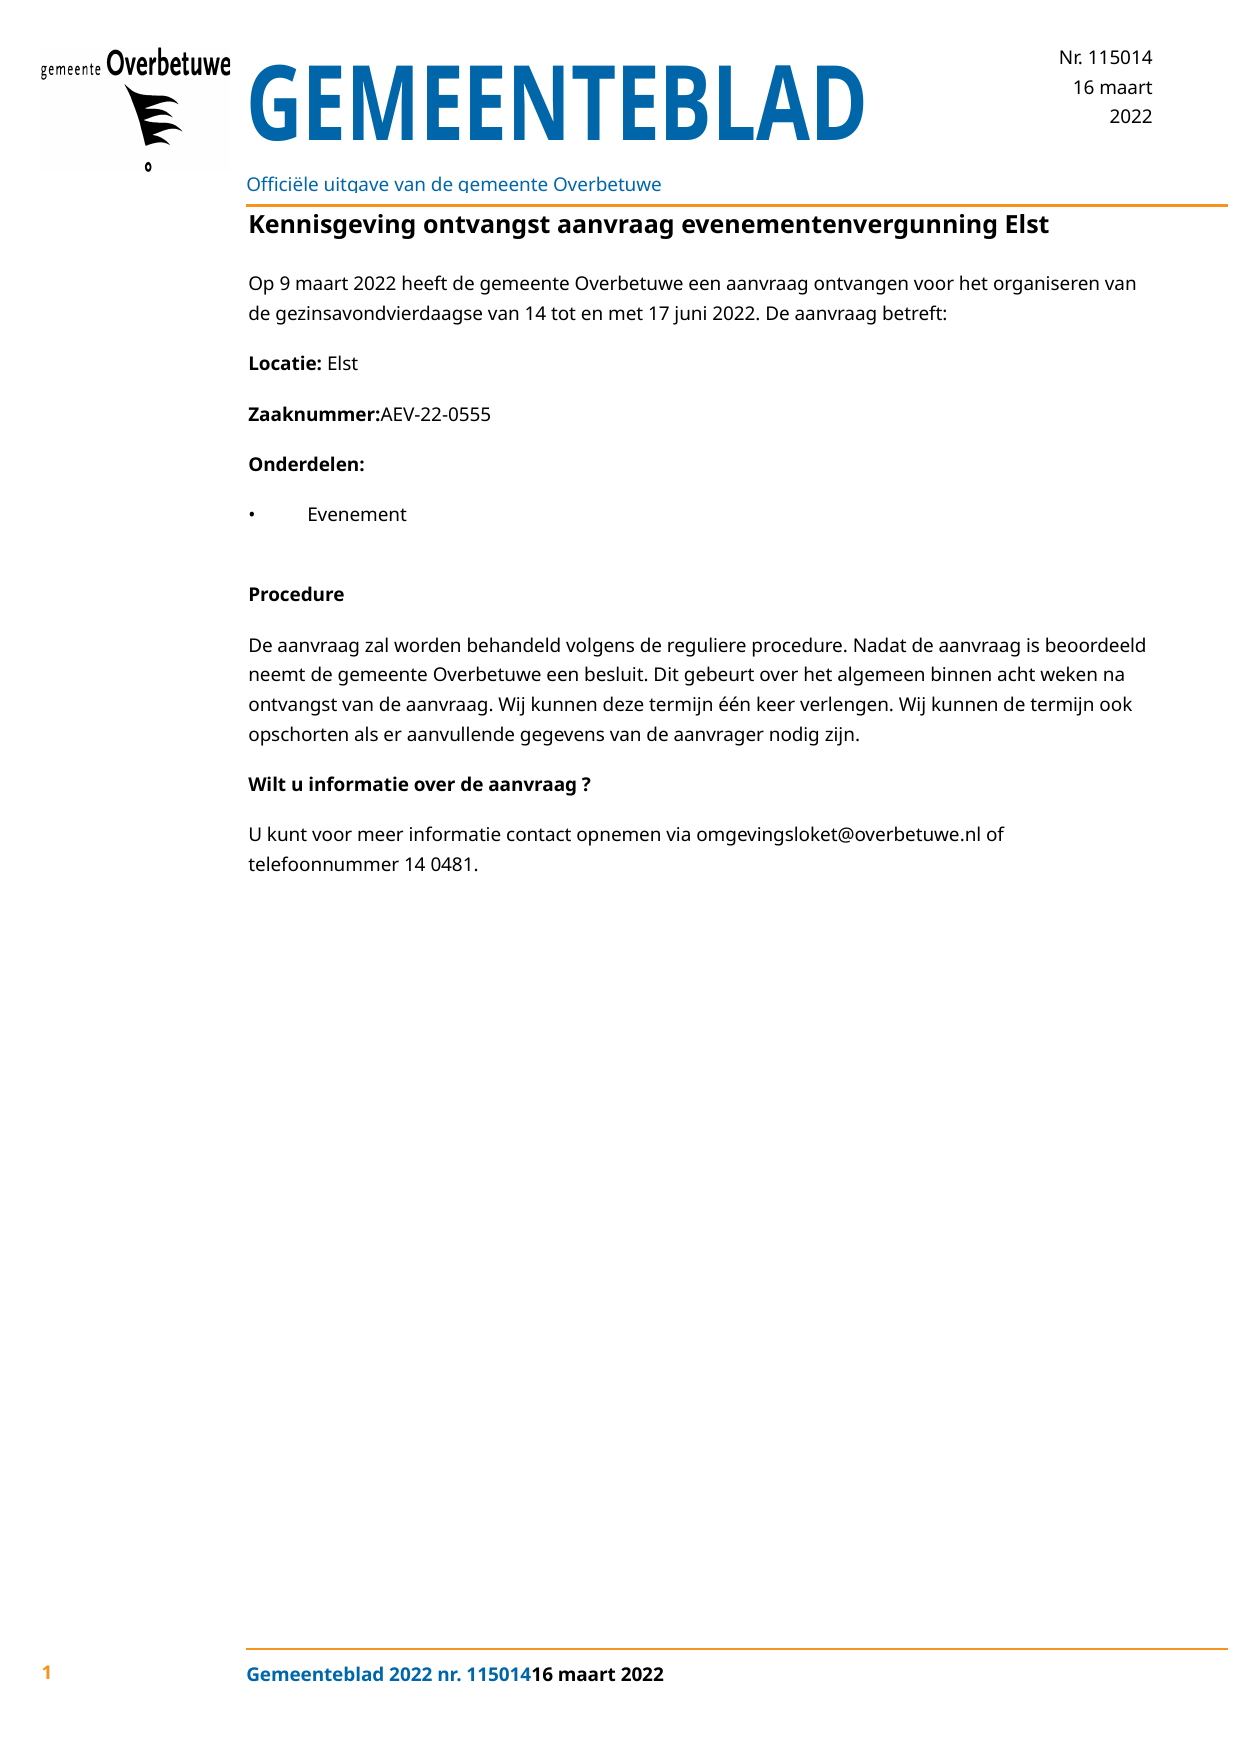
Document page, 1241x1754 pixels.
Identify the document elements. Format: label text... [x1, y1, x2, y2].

text U kunt voor meer informatie contact opnemen via omgevingsloket@overbetuwe.nl of telefoonnummer 14 0481. [248, 822, 1152, 877]
list Evenement [248, 502, 1152, 527]
picture [41, 47, 231, 172]
text Kennisgeving ontvangst aanvraag evenementenvergunning Elst [248, 207, 1152, 241]
text Onderdelen: [248, 451, 1152, 477]
text Wilt u informatie over de aanvraag ? [248, 771, 1152, 797]
text Locatie: Elst [248, 350, 1152, 376]
text Zaaknummer:AEV-22-0555 [248, 401, 1152, 426]
text De aanvraag zal worden behandeld volgens de reguliere procedure. Nadat de aanvraag is beoordeeld neemt de gemeente Overbetuwe een besluit. Dit gebeurt over het algemeen binnen acht weken na ontvangst van de aanvraag. Wij kunnen deze termijn één keer verlengen. Wij kunnen de termijn ook opschorten als er aanvullende gegevens van de aanvrager nodig zijn. [248, 632, 1152, 746]
text Procedure [248, 582, 1152, 607]
text Op 9 maart 2022 heeft de gemeente Overbetuwe een aanvraag ontvangen voor het organiseren van de gezinsavondvierdaagse van 14 tot en met 17 juni 2022. De aanvraag betreft: [248, 270, 1152, 326]
